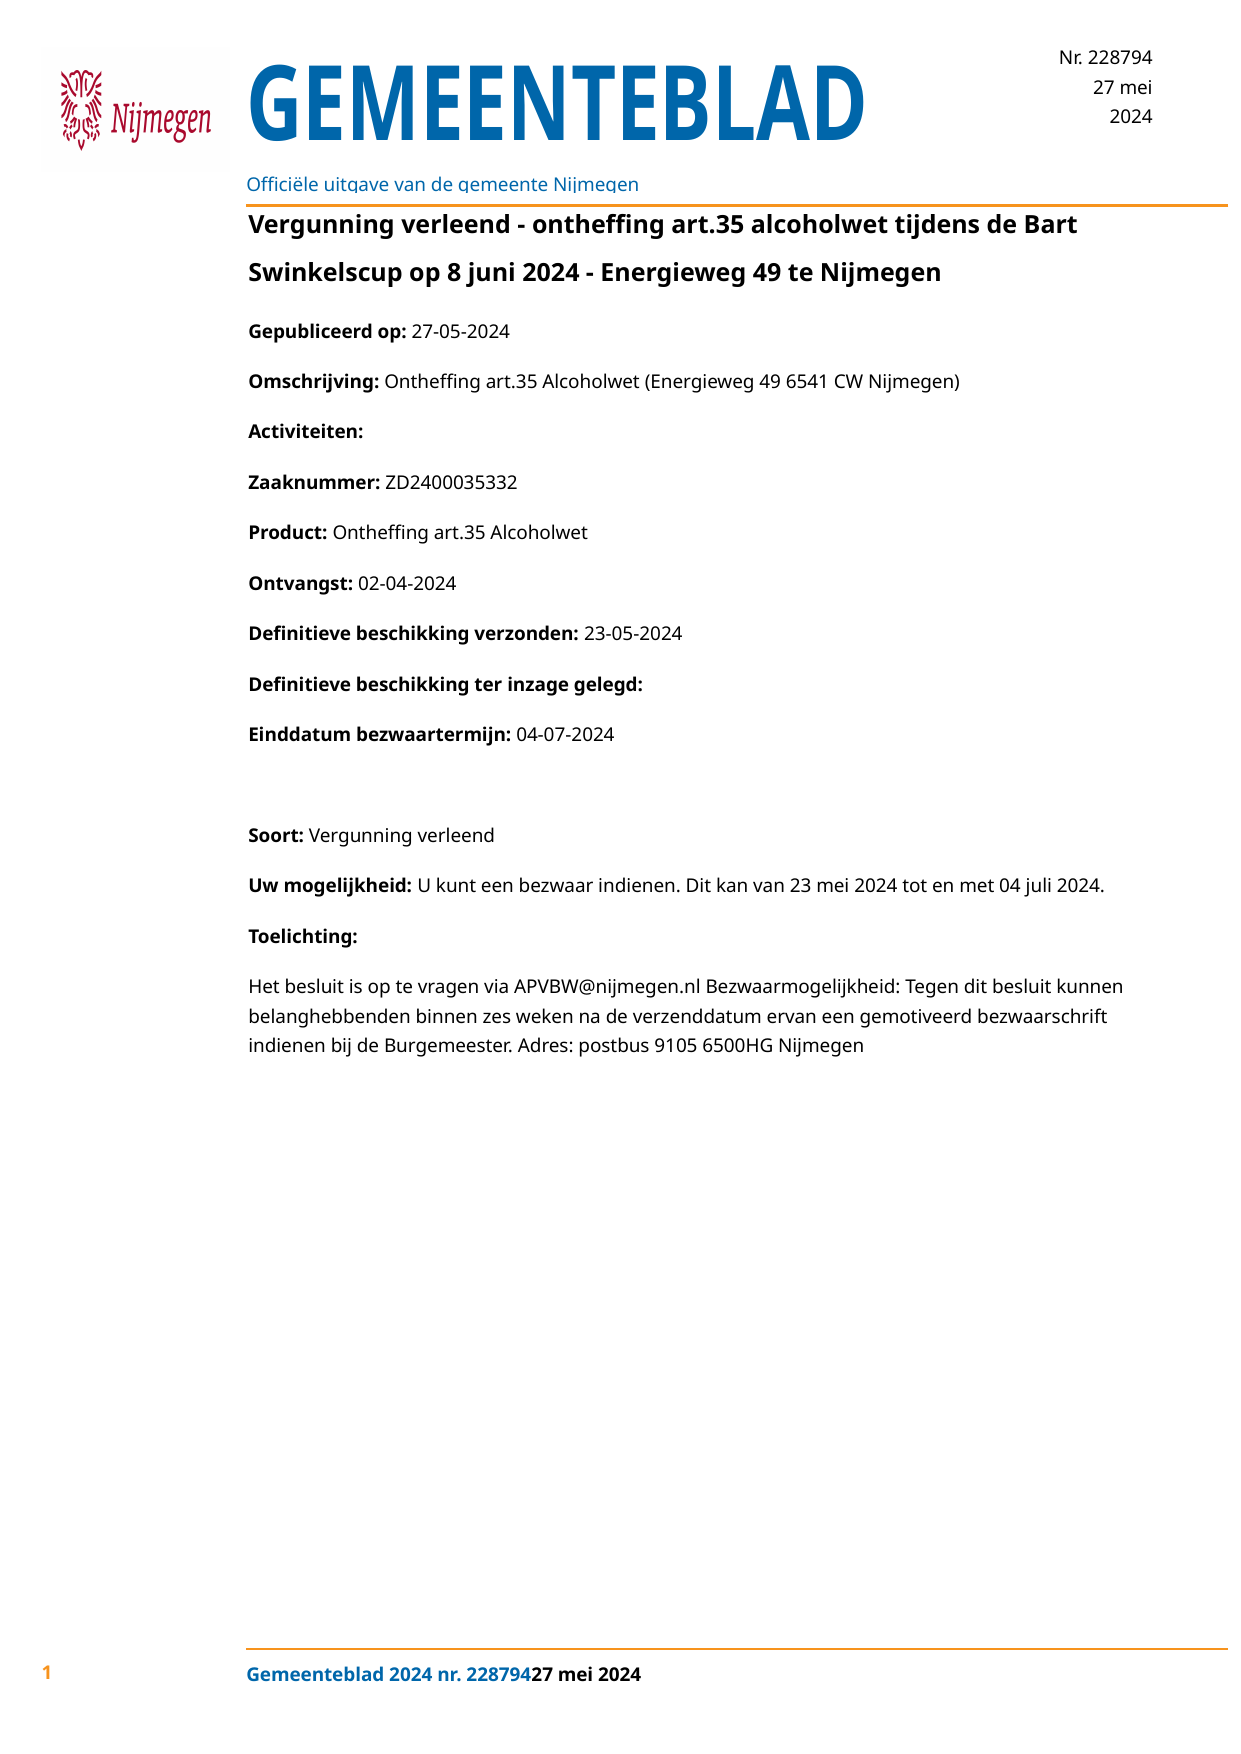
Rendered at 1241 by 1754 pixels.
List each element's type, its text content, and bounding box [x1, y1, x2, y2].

text Product: Ontheffing art.35 Alcoholwet [248, 519, 1152, 545]
text Activiteiten: [248, 419, 1152, 444]
text Zaaknummer: ZD2400035332 [248, 469, 1152, 495]
text Toelichting: [248, 923, 1152, 949]
text Soort: Vergunning verleend [248, 822, 1152, 848]
text Ontvangst: 02-04-2024 [248, 570, 1152, 596]
text Einddatum bezwaartermijn: 04-07-2024 [248, 721, 1152, 747]
text Uw mogelijkheid: U kunt een bezwaar indienen. Dit kan van 23 mei 2024 tot en met 04 juli 2024. [248, 872, 1152, 898]
text Omschrijving: Ontheffing art.35 Alcoholwet (Energieweg 49 6541 CW Nijmegen) [248, 368, 1152, 394]
text Het besluit is op te vragen via APVBW@nijmegen.nl Bezwaarmogelijkheid: Tegen dit besluit kunnen belanghebbenden binnen zes weken na de verzenddatum ervan een gemotiveerd bezwaarschrift indienen bij de Burgemeester. Adres: postbus 9105 6500HG Nijmegen [248, 973, 1152, 1058]
text Gepubliceerd op: 27-05-2024 [248, 318, 1152, 344]
text Definitieve beschikking ter inzage gelegd: [248, 671, 1152, 697]
text Vergunning verleend - ontheffing art.35 alcoholwet tijdens de Bart Swinkelscup op 8 juni 2024 - Energieweg 49 te Nijmegen [248, 207, 1152, 288]
picture [41, 47, 231, 172]
text Definitieve beschikking verzonden: 23-05-2024 [248, 620, 1152, 646]
